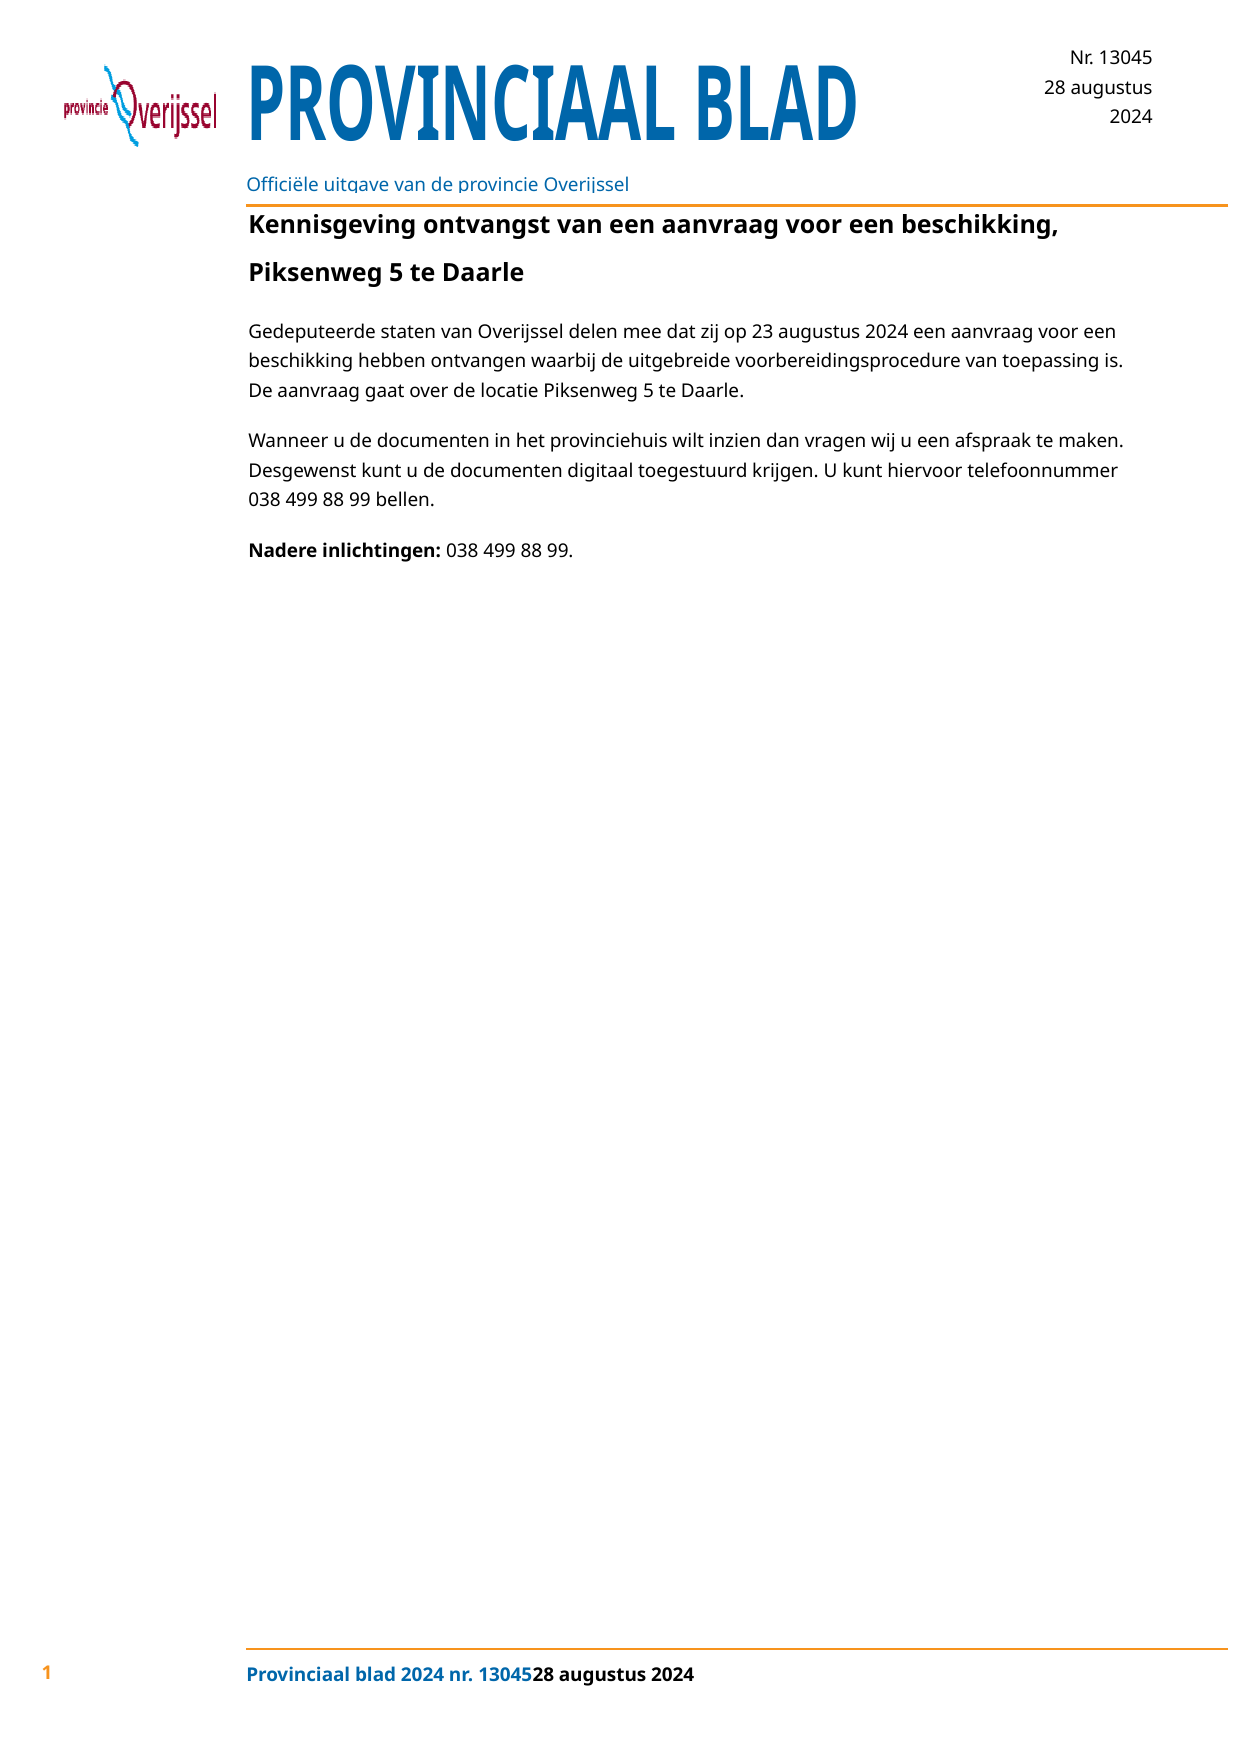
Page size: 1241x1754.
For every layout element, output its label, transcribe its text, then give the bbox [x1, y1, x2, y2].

text Nadere inlichtingen: 038 499 88 99. [248, 537, 1152, 563]
text Gedeputeerde staten van Overijssel delen mee dat zij op 23 augustus 2024 een aanvraag voor een beschikking hebben ontvangen waarbij de uitgebreide voorbereidingsprocedure van toepassing is. De aanvraag gaat over de locatie Piksenweg 5 te Daarle. [248, 318, 1152, 403]
text Kennisgeving ontvangst van een aanvraag voor een beschikking, Piksenweg 5 te Daarle [248, 207, 1152, 288]
picture [41, 47, 231, 172]
text Wanneer u de documenten in het provinciehuis wilt inzien dan vragen wij u een afspraak te maken. Desgewenst kunt u de documenten digitaal toegestuurd krijgen. U kunt hiervoor telefoonnummer 038 499 88 99 bellen. [248, 427, 1152, 512]
